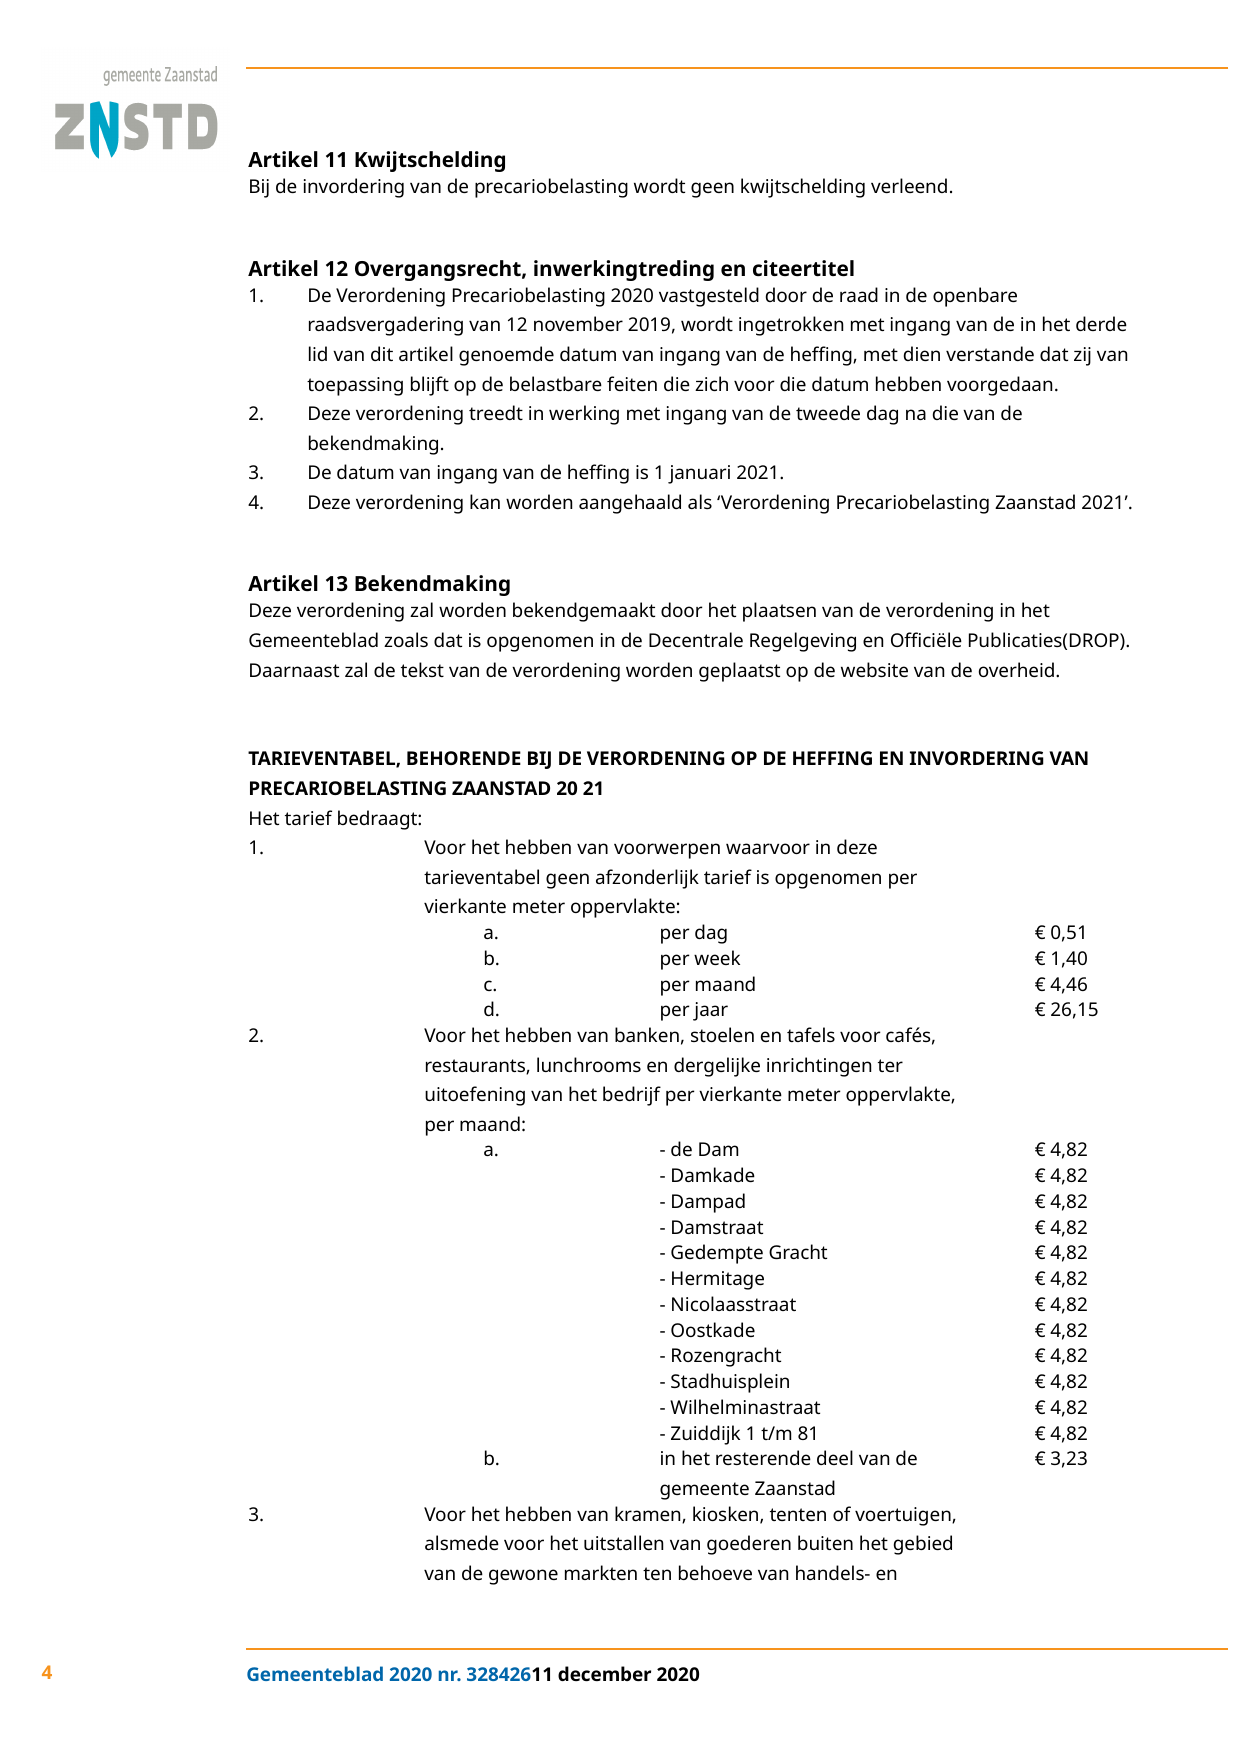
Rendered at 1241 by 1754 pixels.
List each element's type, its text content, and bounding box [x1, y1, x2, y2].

table_cell € 4,82 [975, 1265, 1152, 1291]
table_cell [248, 996, 424, 1022]
table_cell d. [424, 996, 600, 1022]
table_cell - Wilhelminastraat [600, 1394, 975, 1420]
table_cell € 4,82 [975, 1343, 1152, 1368]
table_cell [248, 1445, 424, 1501]
table_cell [424, 1163, 600, 1188]
table_cell € 1,40 [975, 945, 1152, 971]
table_cell Voor het hebben van kramen, kiosken, tenten of voertuigen, alsmede voor het uitstallen van goederen buiten het gebied van de gewone markten ten behoeve van handels- en [424, 1501, 975, 1586]
table_cell [424, 1317, 600, 1342]
table_cell [975, 1501, 1152, 1586]
table_cell € 4,82 [975, 1214, 1152, 1239]
table_cell € 26,15 [975, 996, 1152, 1022]
text Deze verordening zal worden bekendgemaakt door het plaatsen van de verordening in het Gemeenteblad zoals dat is opgenomen in de Decentrale Regelgeving en Officiële Publicaties(DROP). Daarnaast zal de tekst van de verordening worden geplaatst op de website van de overheid. [248, 598, 1152, 682]
text Het tarief bedraagt: [248, 805, 1152, 830]
table_cell - de Dam [600, 1137, 975, 1162]
text Artikel 12 Overgangsrecht, inwerkingtreding en citeertitel [248, 254, 1152, 282]
table_cell 3. [248, 1501, 424, 1586]
table_cell [248, 1368, 424, 1394]
table_header Voor het hebben van voorwerpen waarvoor in deze tarieventabel geen afzonderlijk tarief is opgenomen per vierkante meter oppervlakte: [424, 834, 975, 919]
text Bij de invordering van de precariobelasting wordt geen kwijtschelding verleend. [248, 174, 1152, 199]
table_cell per week [600, 945, 975, 971]
table_cell - Damkade [600, 1163, 975, 1188]
table_cell € 4,82 [975, 1394, 1152, 1420]
text Artikel 11 Kwijtschelding [248, 145, 1152, 174]
table_cell [248, 945, 424, 971]
picture [41, 47, 231, 172]
text Artikel 13 Bekendmaking [248, 569, 1152, 598]
table_cell - Gedempte Gracht [600, 1240, 975, 1265]
table_cell [248, 1214, 424, 1239]
table_cell - Hermitage [600, 1265, 975, 1291]
table_cell per dag [600, 919, 975, 945]
table_cell [424, 1420, 600, 1445]
table_cell € 4,82 [975, 1163, 1152, 1188]
table_cell [248, 1291, 424, 1317]
table_cell € 4,82 [975, 1291, 1152, 1317]
table_cell b. [424, 1445, 600, 1501]
table_cell per maand [600, 971, 975, 996]
table_cell b. [424, 945, 600, 971]
table_cell [424, 1394, 600, 1420]
table_cell € 0,51 [975, 919, 1152, 945]
table_cell [424, 1368, 600, 1394]
table_cell [248, 971, 424, 996]
table_cell € 4,46 [975, 971, 1152, 996]
table_cell € 4,82 [975, 1317, 1152, 1342]
table_cell - Stadhuisplein [600, 1368, 975, 1394]
table_cell - Oostkade [600, 1317, 975, 1342]
table_cell € 4,82 [975, 1420, 1152, 1445]
table_cell - Damstraat [600, 1214, 975, 1239]
table_cell [248, 1394, 424, 1420]
table_cell a. [424, 919, 600, 945]
table_cell - Nicolaasstraat [600, 1291, 975, 1317]
table_cell Voor het hebben van banken, stoelen en tafels voor cafés, restaurants, lunchrooms en dergelijke inrichtingen ter uitoefening van het bedrijf per vierkante meter oppervlakte, per maand: [424, 1022, 975, 1137]
table_cell [424, 1291, 600, 1317]
table_cell [424, 1188, 600, 1214]
table_cell in het resterende deel van de gemeente Zaanstad [600, 1445, 975, 1501]
table_cell [424, 1343, 600, 1368]
table_cell [975, 1022, 1152, 1137]
table_cell [248, 1240, 424, 1265]
table_cell [248, 1265, 424, 1291]
table_cell [248, 1137, 424, 1162]
list Deze verordening kan worden aangehaald als ‘Verordening Precariobelasting Zaanstad 2021’. [248, 489, 1152, 515]
table_cell - Rozengracht [600, 1343, 975, 1368]
table_cell per jaar [600, 996, 975, 1022]
table_cell [248, 1343, 424, 1368]
table_cell € 4,82 [975, 1188, 1152, 1214]
text TARIEVENTABEL, BEHORENDE BIJ DE VERORDENING OP DE HEFFING EN INVORDERING VAN PRECARIOBELASTING ZAANSTAD 20 21 [248, 746, 1152, 801]
table_cell [248, 1188, 424, 1214]
list De Verordening Precariobelasting 2020 vastgesteld door de raad in de openbare raadsvergadering van 12 november 2019, wordt ingetrokken met ingang van de in het derde lid van dit artikel genoemde datum van ingang van de heffing, met dien verstande dat zij van toepassing blijft op de belastbare feiten die zich voor die datum hebben voorgedaan. [248, 282, 1152, 397]
table_cell [424, 1240, 600, 1265]
table_cell € 4,82 [975, 1368, 1152, 1394]
table_header [975, 834, 1152, 919]
table_cell [248, 1420, 424, 1445]
table_cell 2. [248, 1022, 424, 1137]
table_cell - Dampad [600, 1188, 975, 1214]
table_cell [248, 919, 424, 945]
list De datum van ingang van de heffing is 1 januari 2021. [248, 459, 1152, 485]
table_cell - Zuiddijk 1 t/m 81 [600, 1420, 975, 1445]
table_cell [424, 1265, 600, 1291]
list Deze verordening treedt in werking met ingang van de tweede dag na die van de bekendmaking. [248, 400, 1152, 456]
table_header 1. [248, 834, 424, 919]
table_cell c. [424, 971, 600, 996]
table_cell [424, 1214, 600, 1239]
table_cell € 4,82 [975, 1240, 1152, 1265]
table_cell a. [424, 1137, 600, 1162]
table_cell € 4,82 [975, 1137, 1152, 1162]
table_cell € 3,23 [975, 1445, 1152, 1501]
table_cell [248, 1163, 424, 1188]
table_cell [248, 1317, 424, 1342]
